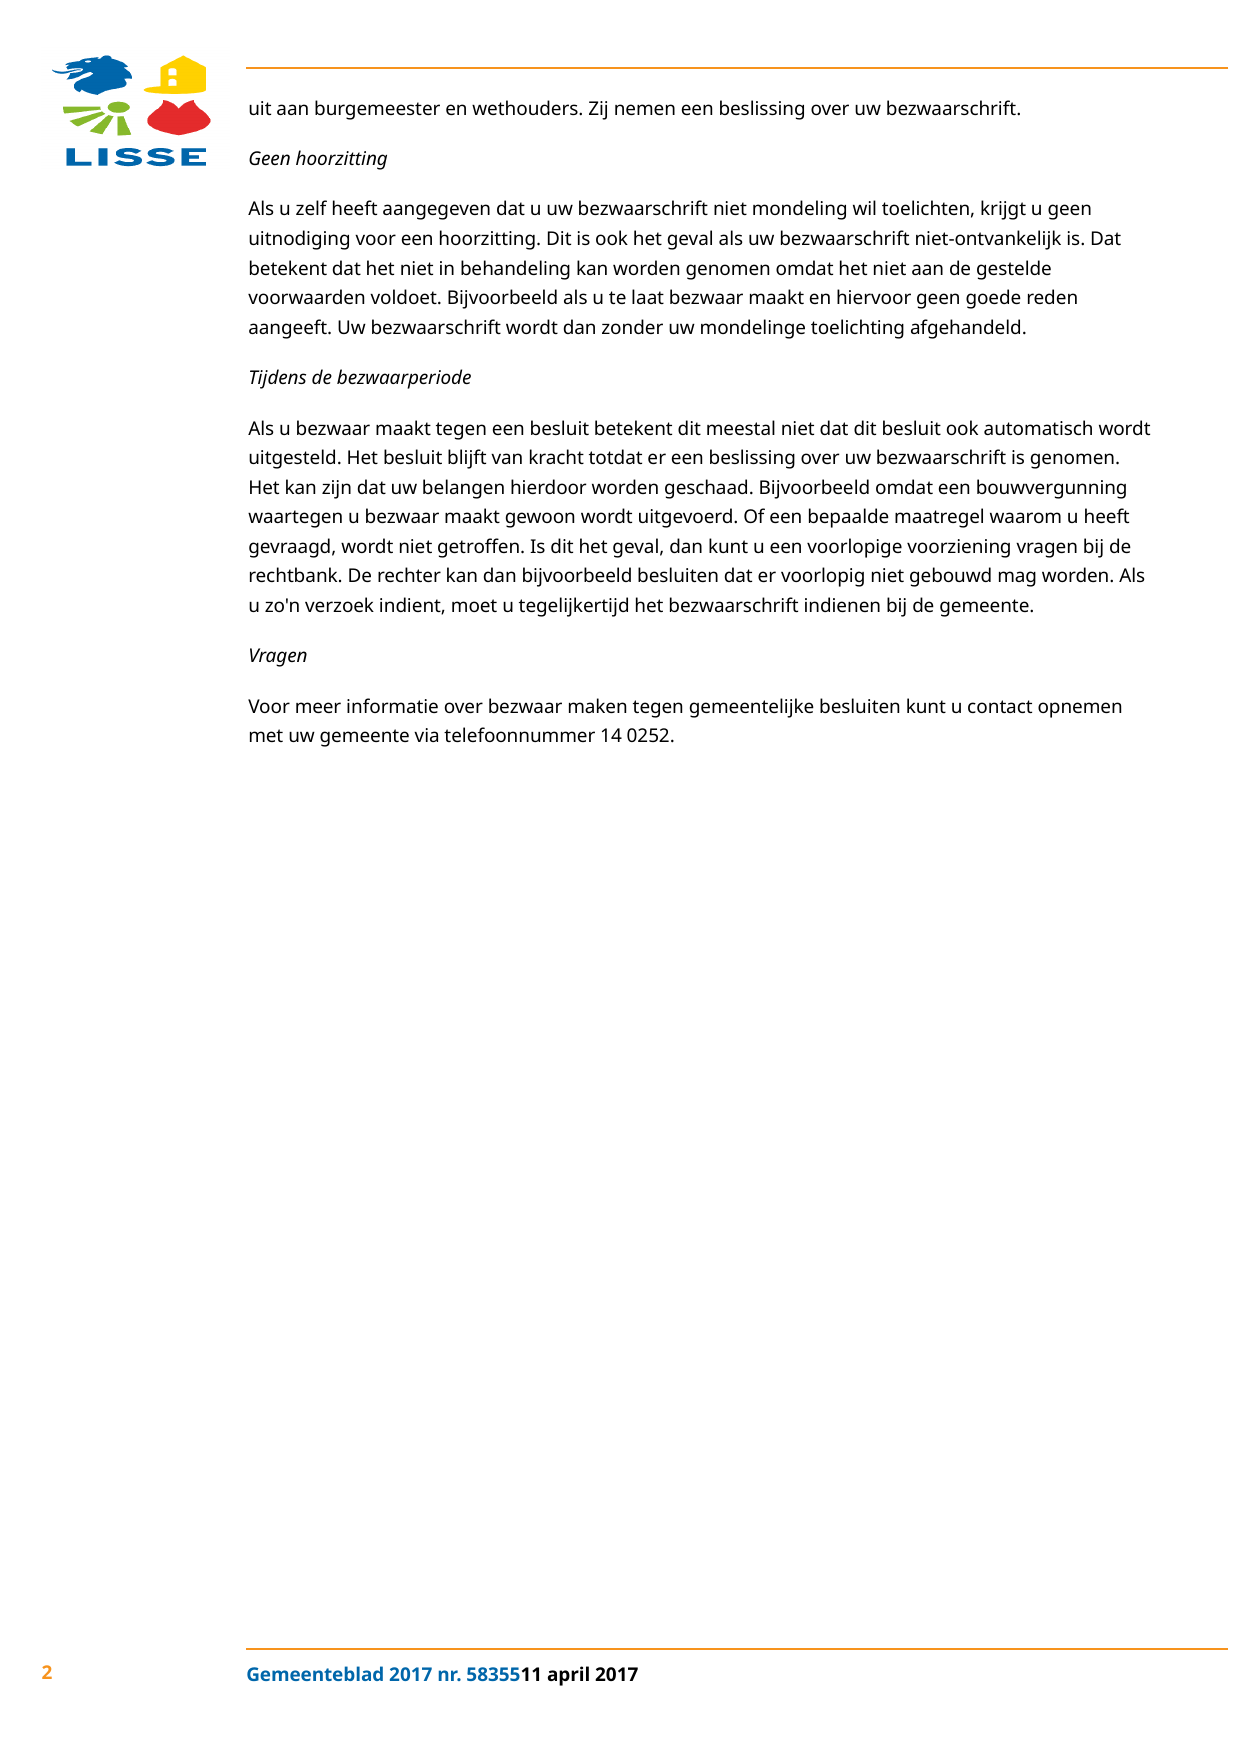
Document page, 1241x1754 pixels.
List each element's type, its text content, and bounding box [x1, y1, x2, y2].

text Geen hoorzitting [248, 145, 1152, 171]
text Voor meer informatie over bezwaar maken tegen gemeentelijke besluiten kunt u contact opnemen met uw gemeente via telefoonnummer 14 0252. [248, 693, 1152, 748]
text Als u zelf heeft aangegeven dat u uw bezwaarschrift niet mondeling wil toelichten, krijgt u geen uitnodiging voor een hoorzitting. Dit is ook het geval als uw bezwaarschrift niet-ontvankelijk is. Dat betekent dat het niet in behandeling kan worden genomen omdat het niet aan de gestelde voorwaarden voldoet. Bijvoorbeeld als u te laat bezwaar maakt en hiervoor geen goede reden aangeeft. Uw bezwaarschrift wordt dan zonder uw mondelinge toelichting afgehandeld. [248, 196, 1152, 340]
picture [41, 47, 231, 172]
text Vragen [248, 643, 1152, 668]
text uit aan burgemeester en wethouders. Zij nemen een beslissing over uw bezwaarschrift. [248, 95, 1152, 121]
text Tijdens de bezwaarperiode [248, 364, 1152, 390]
text Als u bezwaar maakt tegen een besluit betekent dit meestal niet dat dit besluit ook automatisch wordt uitgesteld. Het besluit blijft van kracht totdat er een beslissing over uw bezwaarschrift is genomen. Het kan zijn dat uw belangen hierdoor worden geschaad. Bijvoorbeeld omdat een bouwvergunning waartegen u bezwaar maakt gewoon wordt uitgevoerd. Of een bepaalde maatregel waarom u heeft gevraagd, wordt niet getroffen. Is dit het geval, dan kunt u een voorlopige voorziening vragen bij de rechtbank. De rechter kan dan bijvoorbeeld besluiten dat er voorlopig niet gebouwd mag worden. Als u zo'n verzoek indient, moet u tegelijkertijd het bezwaarschrift indienen bij de gemeente. [248, 415, 1152, 618]
